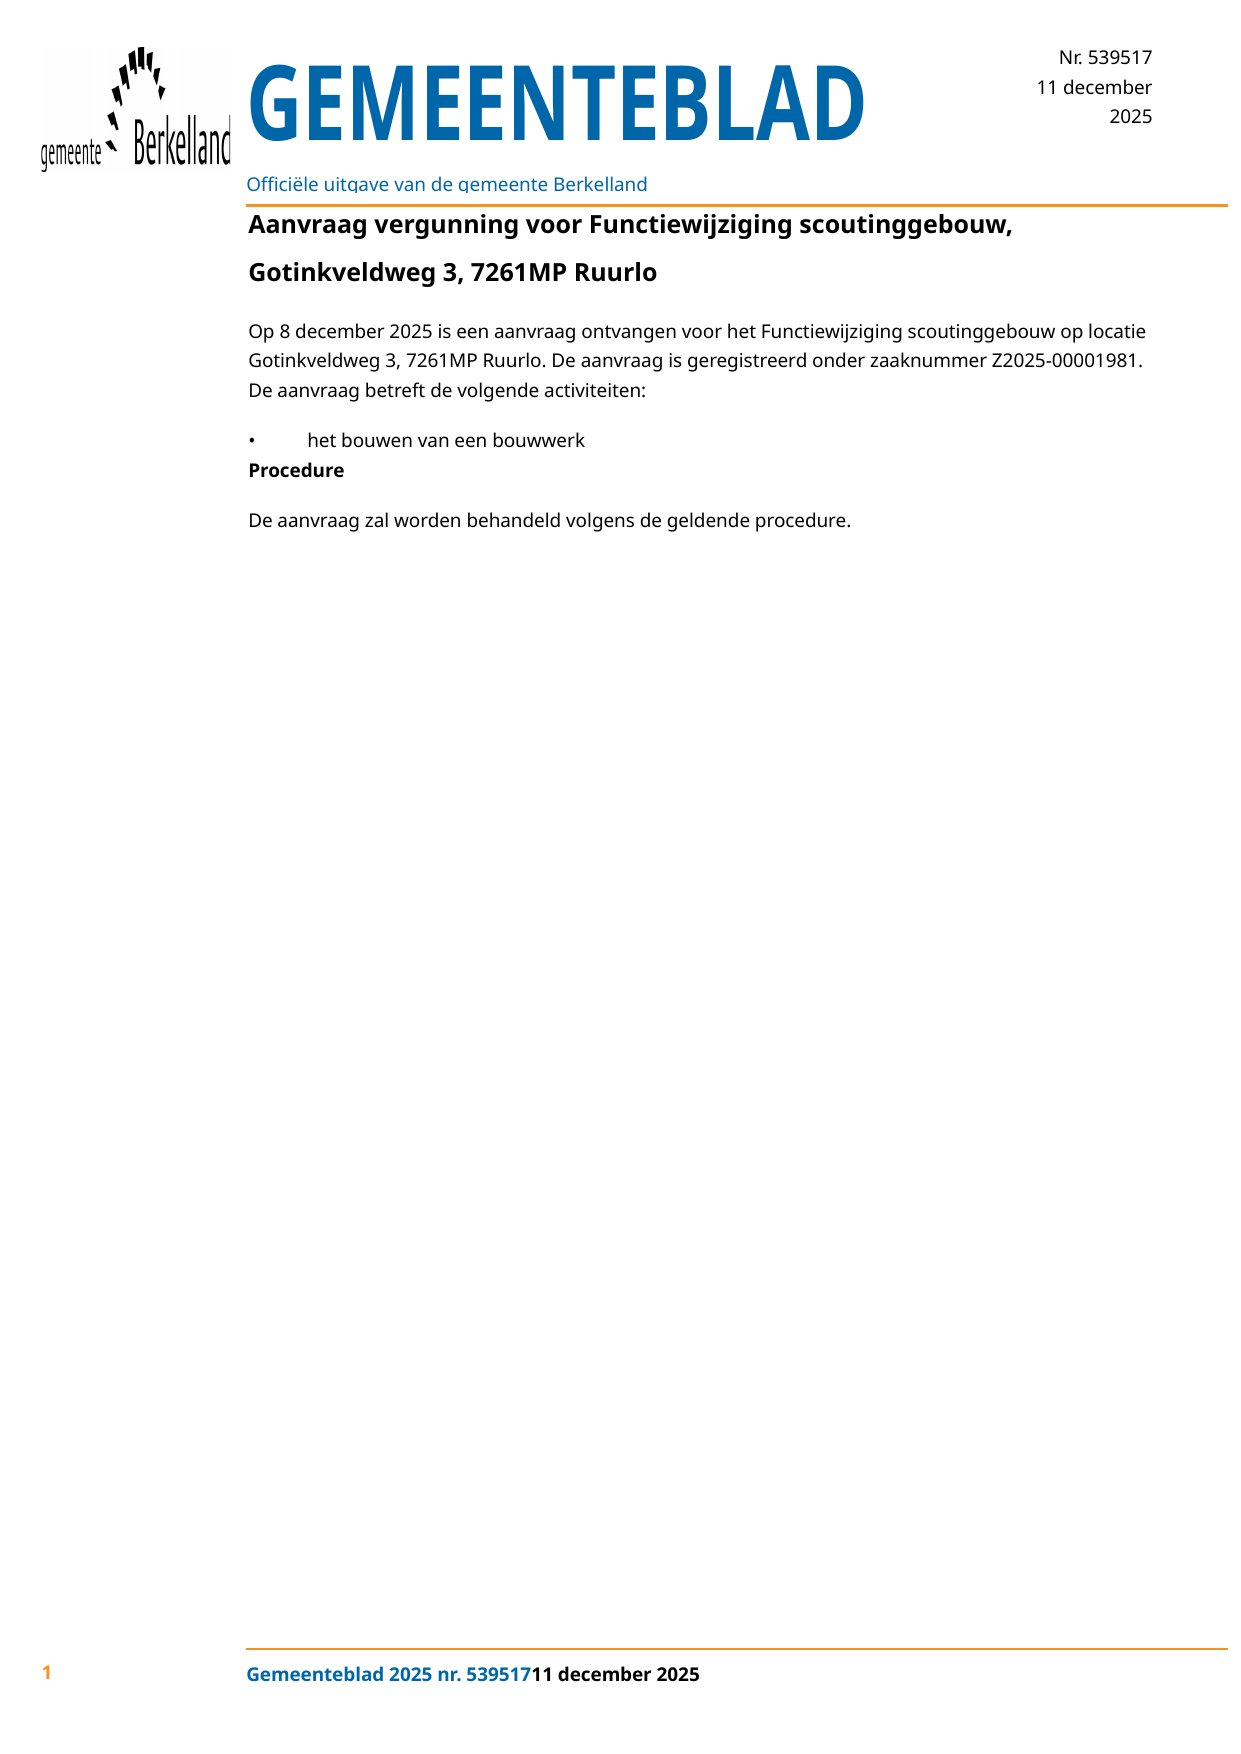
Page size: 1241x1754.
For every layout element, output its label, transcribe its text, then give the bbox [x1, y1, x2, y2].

picture [41, 47, 231, 172]
list het bouwen van een bouwwerk [248, 427, 1152, 453]
text Procedure [248, 457, 1152, 483]
text Aanvraag vergunning voor Functiewijziging scoutinggebouw, Gotinkveldweg 3, 7261MP Ruurlo [248, 207, 1152, 288]
text Op 8 december 2025 is een aanvraag ontvangen voor het Functiewijziging scoutinggebouw op locatie Gotinkveldweg 3, 7261MP Ruurlo. De aanvraag is geregistreerd onder zaaknummer Z2025-00001981. De aanvraag betreft de volgende activiteiten: [248, 318, 1152, 403]
text De aanvraag zal worden behandeld volgens de geldende procedure. [248, 507, 1152, 533]
